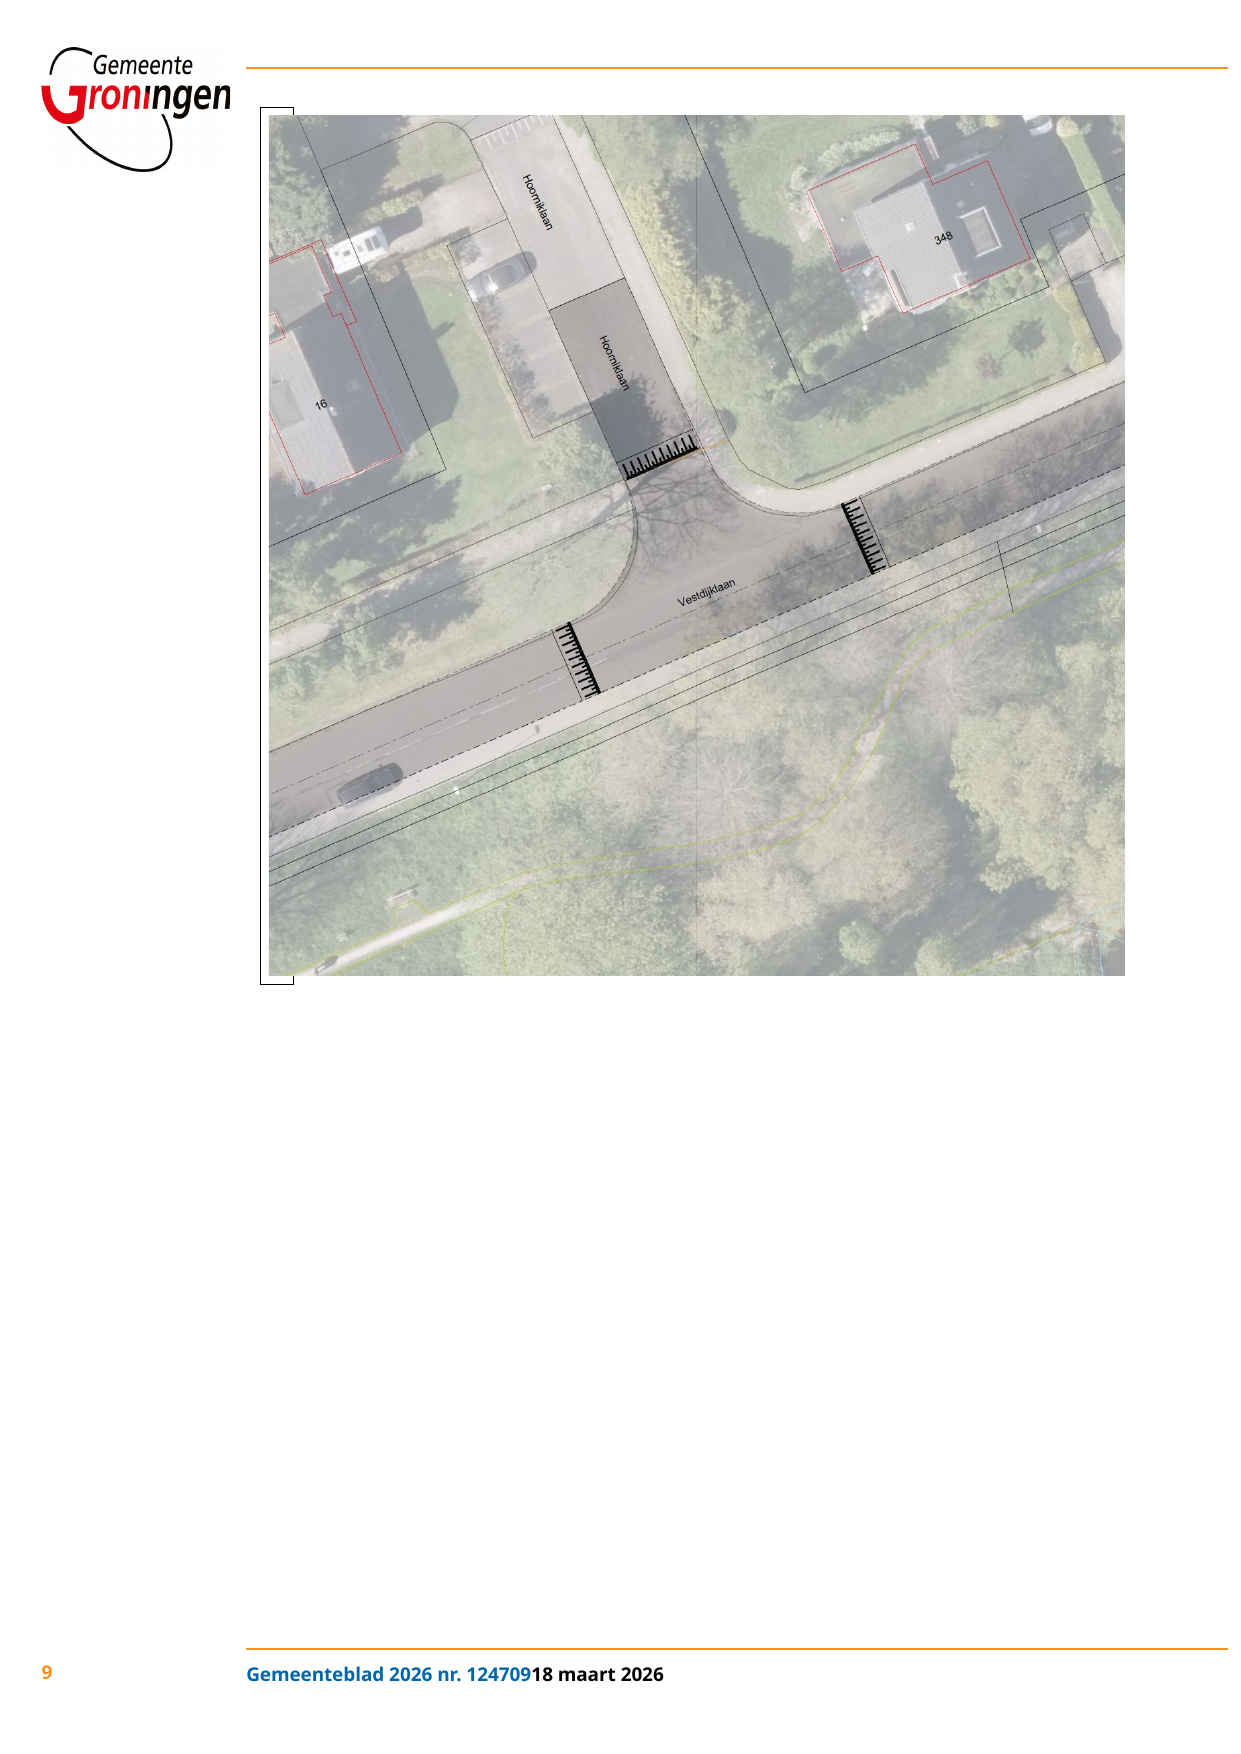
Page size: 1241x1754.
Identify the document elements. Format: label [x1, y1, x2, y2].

picture [41, 47, 231, 172]
picture [268, 115, 1125, 976]
